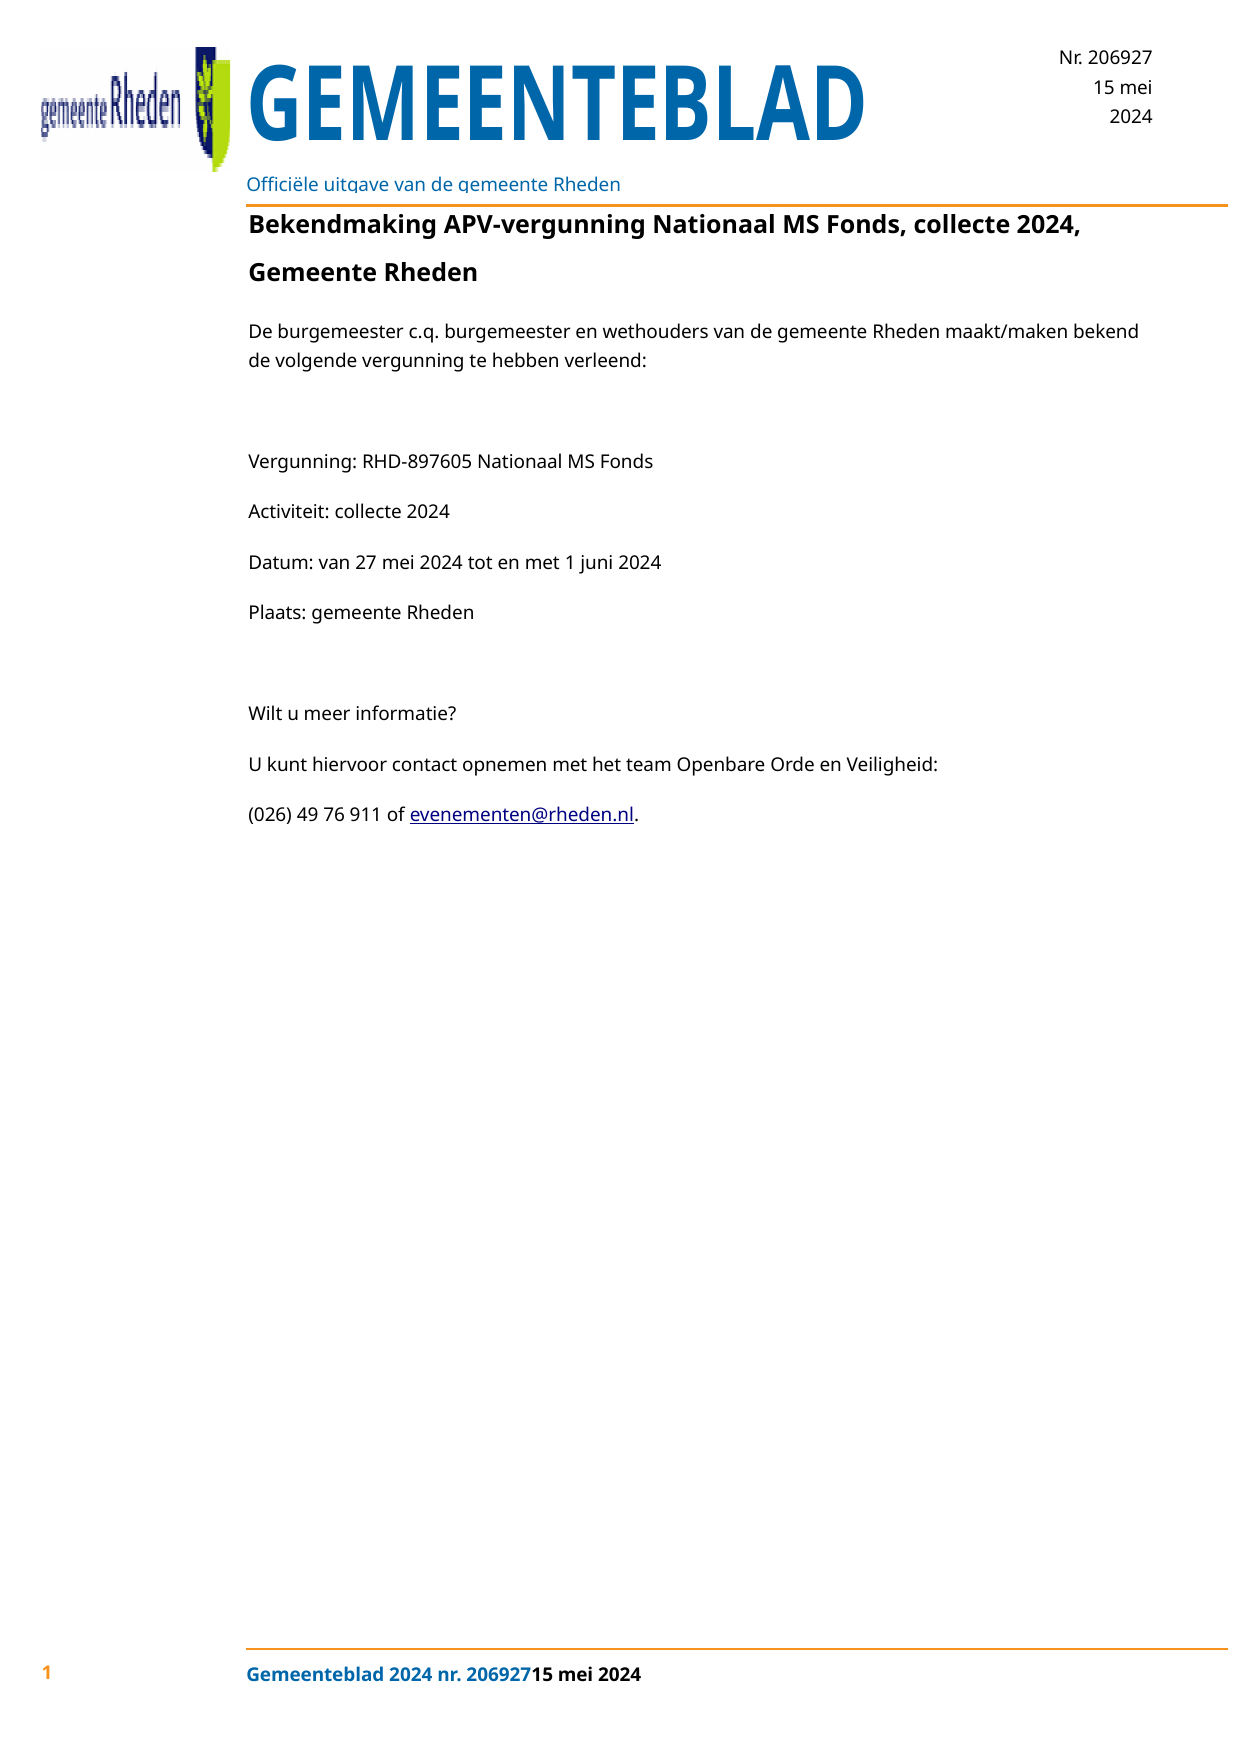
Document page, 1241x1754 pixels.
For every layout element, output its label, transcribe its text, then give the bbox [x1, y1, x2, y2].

text Activiteit: collecte 2024 [248, 499, 1152, 524]
text De burgemeester c.q. burgemeester en wethouders van de gemeente Rheden maakt/maken bekend de volgende vergunning te hebben verleend: [248, 318, 1152, 373]
text Plaats: gemeente Rheden [248, 599, 1152, 625]
picture [41, 47, 231, 172]
text (026) 49 76 911 of evenementen@rheden.nl. [248, 801, 1152, 827]
text Bekendmaking APV-vergunning Nationaal MS Fonds, collecte 2024, Gemeente Rheden [248, 207, 1152, 288]
text Wilt u meer informatie? [248, 700, 1152, 726]
text U kunt hiervoor contact opnemen met het team Openbare Orde en Veiligheid: [248, 751, 1152, 777]
text Vergunning: RHD-897605 Nationaal MS Fonds [248, 448, 1152, 474]
text Datum: van 27 mei 2024 tot en met 1 juni 2024 [248, 549, 1152, 575]
